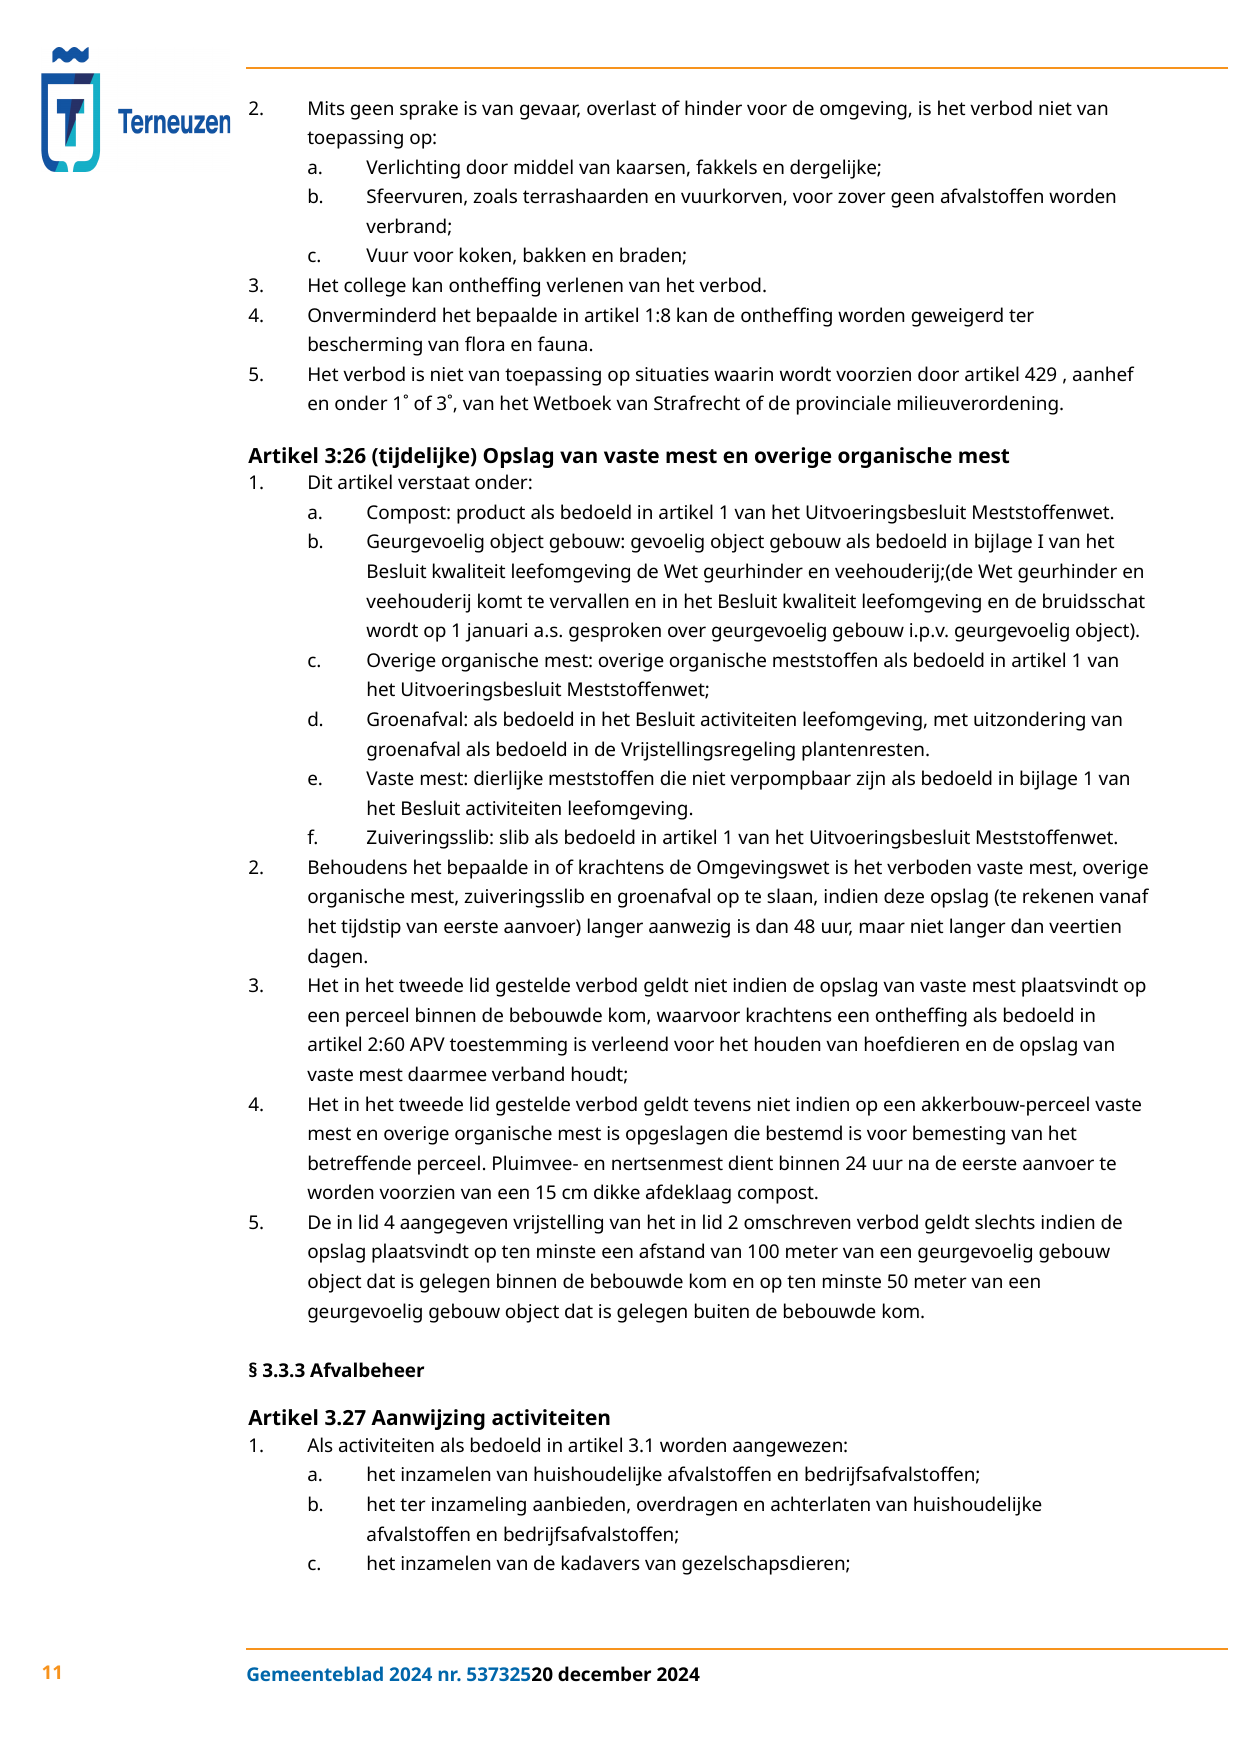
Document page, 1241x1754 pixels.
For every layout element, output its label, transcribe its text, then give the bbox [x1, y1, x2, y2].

list het ter inzameling aanbieden, overdragen en achterlaten van huishoudelijke afvalstoffen en bedrijfsafvalstoffen; [307, 1491, 1152, 1546]
list Behoudens het bepaalde in of krachtens de Omgevingswet is het verboden vaste mest, overige organische mest, zuiveringsslib en groenafval op te slaan, indien deze opslag (te rekenen vanaf het tijdstip van eerste aanvoer) langer aanwezig is dan 48 uur, maar niet langer dan veertien dagen. [248, 854, 1152, 968]
list Overige organische mest: overige organische meststoffen als bedoeld in artikel 1 van het Uitvoeringsbesluit Meststoffenwet; [307, 647, 1152, 702]
list Het in het tweede lid gestelde verbod geldt niet indien de opslag van vaste mest plaatsvindt op een perceel binnen de bebouwde kom, waarvoor krachtens een ontheffing als bedoeld in artikel 2:60 APV toestemming is verleend voor het houden van hoefdieren en de opslag van vaste mest daarmee verband houdt; [248, 972, 1152, 1087]
list Het college kan ontheffing verlenen van het verbod. [248, 272, 1152, 298]
list Groenafval: als bedoeld in het Besluit activiteiten leefomgeving, met uitzondering van groenafval als bedoeld in de Vrijstellingsregeling plantenresten. [307, 706, 1152, 761]
text Artikel 3:26 (tijdelijke) Opslag van vaste mest en overige organische mest [248, 441, 1152, 469]
list Onverminderd het bepaalde in artikel 1:8 kan de ontheffing worden geweigerd ter bescherming van flora en fauna. [248, 302, 1152, 357]
list Zuiveringsslib: slib als bedoeld in artikel 1 van het Uitvoeringsbesluit Meststoffenwet. [307, 824, 1152, 850]
text § 3.3.3 Afvalbeheer [248, 1357, 1152, 1383]
list Mits geen sprake is van gevaar, overlast of hinder voor de omgeving, is het verbod niet van toepassing op: [248, 95, 1152, 150]
list Vuur voor koken, bakken en braden; [307, 243, 1152, 268]
list Compost: product als bedoeld in artikel 1 van het Uitvoeringsbesluit Meststoffenwet. [307, 499, 1152, 525]
text Artikel 3.27 Aanwijzing activiteiten [248, 1403, 1152, 1432]
list het inzamelen van de kadavers van gezelschapsdieren; [307, 1550, 1152, 1576]
list De in lid 4 aangegeven vrijstelling van het in lid 2 omschreven verbod geldt slechts indien de opslag plaatsvindt op ten minste een afstand van 100 meter van een geurgevoelig gebouw object dat is gelegen binnen de bebouwde kom en op ten minste 50 meter van een geurgevoelig gebouw object dat is gelegen buiten de bebouwde kom. [248, 1209, 1152, 1323]
list Vaste mest: dierlijke meststoffen die niet verpompbaar zijn als bedoeld in bijlage 1 van het Besluit activiteiten leefomgeving. [307, 765, 1152, 821]
list Verlichting door middel van kaarsen, fakkels en dergelijke; [307, 154, 1152, 180]
list Geurgevoelig object gebouw: gevoelig object gebouw als bedoeld in bijlage I van het Besluit kwaliteit leefomgeving de Wet geurhinder en veehouderij;(de Wet geurhinder en veehouderij komt te vervallen en in het Besluit kwaliteit leefomgeving en de bruidsschat wordt op 1 januari a.s. gesproken over geurgevoelig gebouw i.p.v. geurgevoelig object). [307, 529, 1152, 643]
list het inzamelen van huishoudelijke afvalstoffen en bedrijfsafvalstoffen; [307, 1462, 1152, 1487]
list Het verbod is niet van toepassing op situaties waarin wordt voorzien door artikel 429 , aanhef en onder 1˚ of 3˚, van het Wetboek van Strafrecht of de provinciale milieuverordening. [248, 361, 1152, 416]
picture [41, 47, 231, 172]
list Als activiteiten als bedoeld in artikel 3.1 worden aangewezen: [248, 1432, 1152, 1458]
list Het in het tweede lid gestelde verbod geldt tevens niet indien op een akkerbouw-perceel vaste mest en overige organische mest is opgeslagen die bestemd is voor bemesting van het betreffende perceel. Pluimvee- en nertsenmest dient binnen 24 uur na de eerste aanvoer te worden voorzien van een 15 cm dikke afdeklaag compost. [248, 1091, 1152, 1205]
list Dit artikel verstaat onder: [248, 469, 1152, 495]
list Sfeervuren, zoals terrashaarden en vuurkorven, voor zover geen afvalstoffen worden verbrand; [307, 183, 1152, 239]
